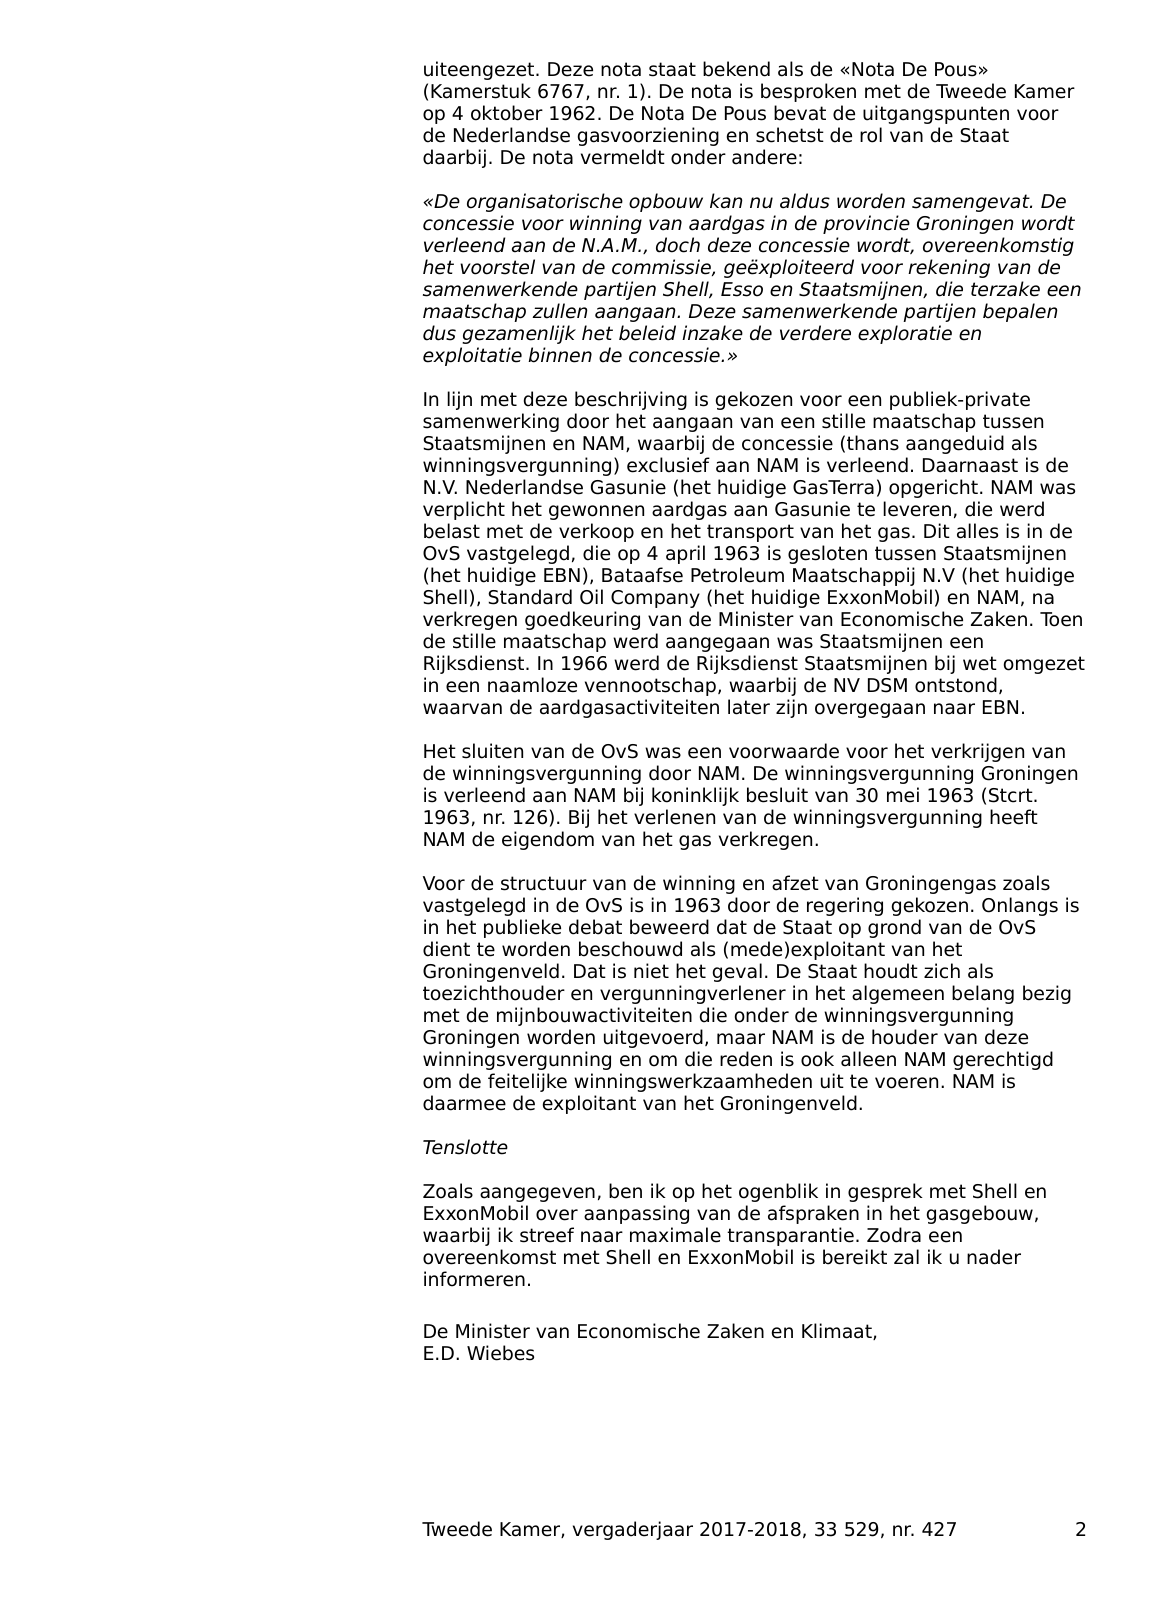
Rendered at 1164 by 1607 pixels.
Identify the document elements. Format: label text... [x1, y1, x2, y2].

text Voor de structuur van de winning en afzet van Groningengas zoals vastgelegd in de OvS is in 1963 door de regering gekozen. Onlangs is in het publieke debat beweerd dat de Staat op grond van de OvS dient te worden beschouwd als (mede)exploitant van het Groningenveld. Dat is niet het geval. De Staat houdt zich als toezichthouder en vergunningverlener in het algemeen belang bezig met de mijnbouwactiviteiten die onder de winningsvergunning Groningen worden uitgevoerd, maar NAM is de houder van deze winningsvergunning en om die reden is ook alleen NAM gerechtigd om de feitelijke winningswerkzaamheden uit te voeren. NAM is daarmee de exploitant van het Groningenveld. [422, 873, 1087, 1115]
text Zoals aangegeven, ben ik op het ogenblik in gesprek met Shell en ExxonMobil over aanpassing van de afspraken in het gasgebouw, waarbij ik streef naar maximale transparantie. Zodra een overeenkomst met Shell en ExxonMobil is bereikt zal ik u nader informeren. [422, 1181, 1087, 1291]
text De Minister van Economische Zaken en Klimaat, E.D. Wiebes [422, 1321, 1087, 1365]
text uiteengezet. Deze nota staat bekend als de «Nota De Pous» (Kamerstuk 6767, nr. 1). De nota is besproken met de Tweede Kamer op 4 oktober 1962. De Nota De Pous bevat de uitgangspunten voor de Nederlandse gasvoorziening en schetst de rol van de Staat daarbij. De nota vermeldt onder andere: [422, 59, 1087, 169]
text Het sluiten van de OvS was een voorwaarde voor het verkrijgen van de winningsvergunning door NAM. De winningsvergunning Groningen is verleend aan NAM bij koninklijk besluit van 30 mei 1963 (Stcrt. 1963, nr. 126). Bij het verlenen van de winningsvergunning heeft NAM de eigendom van het gas verkregen. [422, 741, 1087, 851]
text In lijn met deze beschrijving is gekozen voor een publiek-private samenwerking door het aangaan van een stille maatschap tussen Staatsmijnen en NAM, waarbij de concessie (thans aangeduid als winningsvergunning) exclusief aan NAM is verleend. Daarnaast is de N.V. Nederlandse Gasunie (het huidige GasTerra) opgericht. NAM was verplicht het gewonnen aardgas aan Gasunie te leveren, die werd belast met de verkoop en het transport van het gas. Dit alles is in de OvS vastgelegd, die op 4 april 1963 is gesloten tussen Staatsmijnen (het huidige EBN), Bataafse Petroleum Maatschappij N.V (het huidige Shell), Standard Oil Company (het huidige ExxonMobil) en NAM, na verkregen goedkeuring van de Minister van Economische Zaken. Toen de stille maatschap werd aangegaan was Staatsmijnen een Rijksdienst. In 1966 werd de Rijksdienst Staatsmijnen bij wet omgezet in een naamloze vennootschap, waarbij de NV DSM ontstond, waarvan de aardgasactiviteiten later zijn overgegaan naar EBN. [422, 389, 1087, 719]
text «De organisatorische opbouw kan nu aldus worden samengevat. De concessie voor winning van aardgas in de provincie Groningen wordt verleend aan de N.A.M., doch deze concessie wordt, overeenkomstig het voorstel van de commissie, geëxploiteerd voor rekening van de samenwerkende partijen Shell, Esso en Staatsmijnen, die terzake een maatschap zullen aangaan. Deze samenwerkende partijen bepalen dus gezamenlijk het beleid inzake de verdere exploratie en exploitatie binnen de concessie.» [422, 191, 1087, 367]
subtitle Tenslotte [422, 1137, 1087, 1159]
